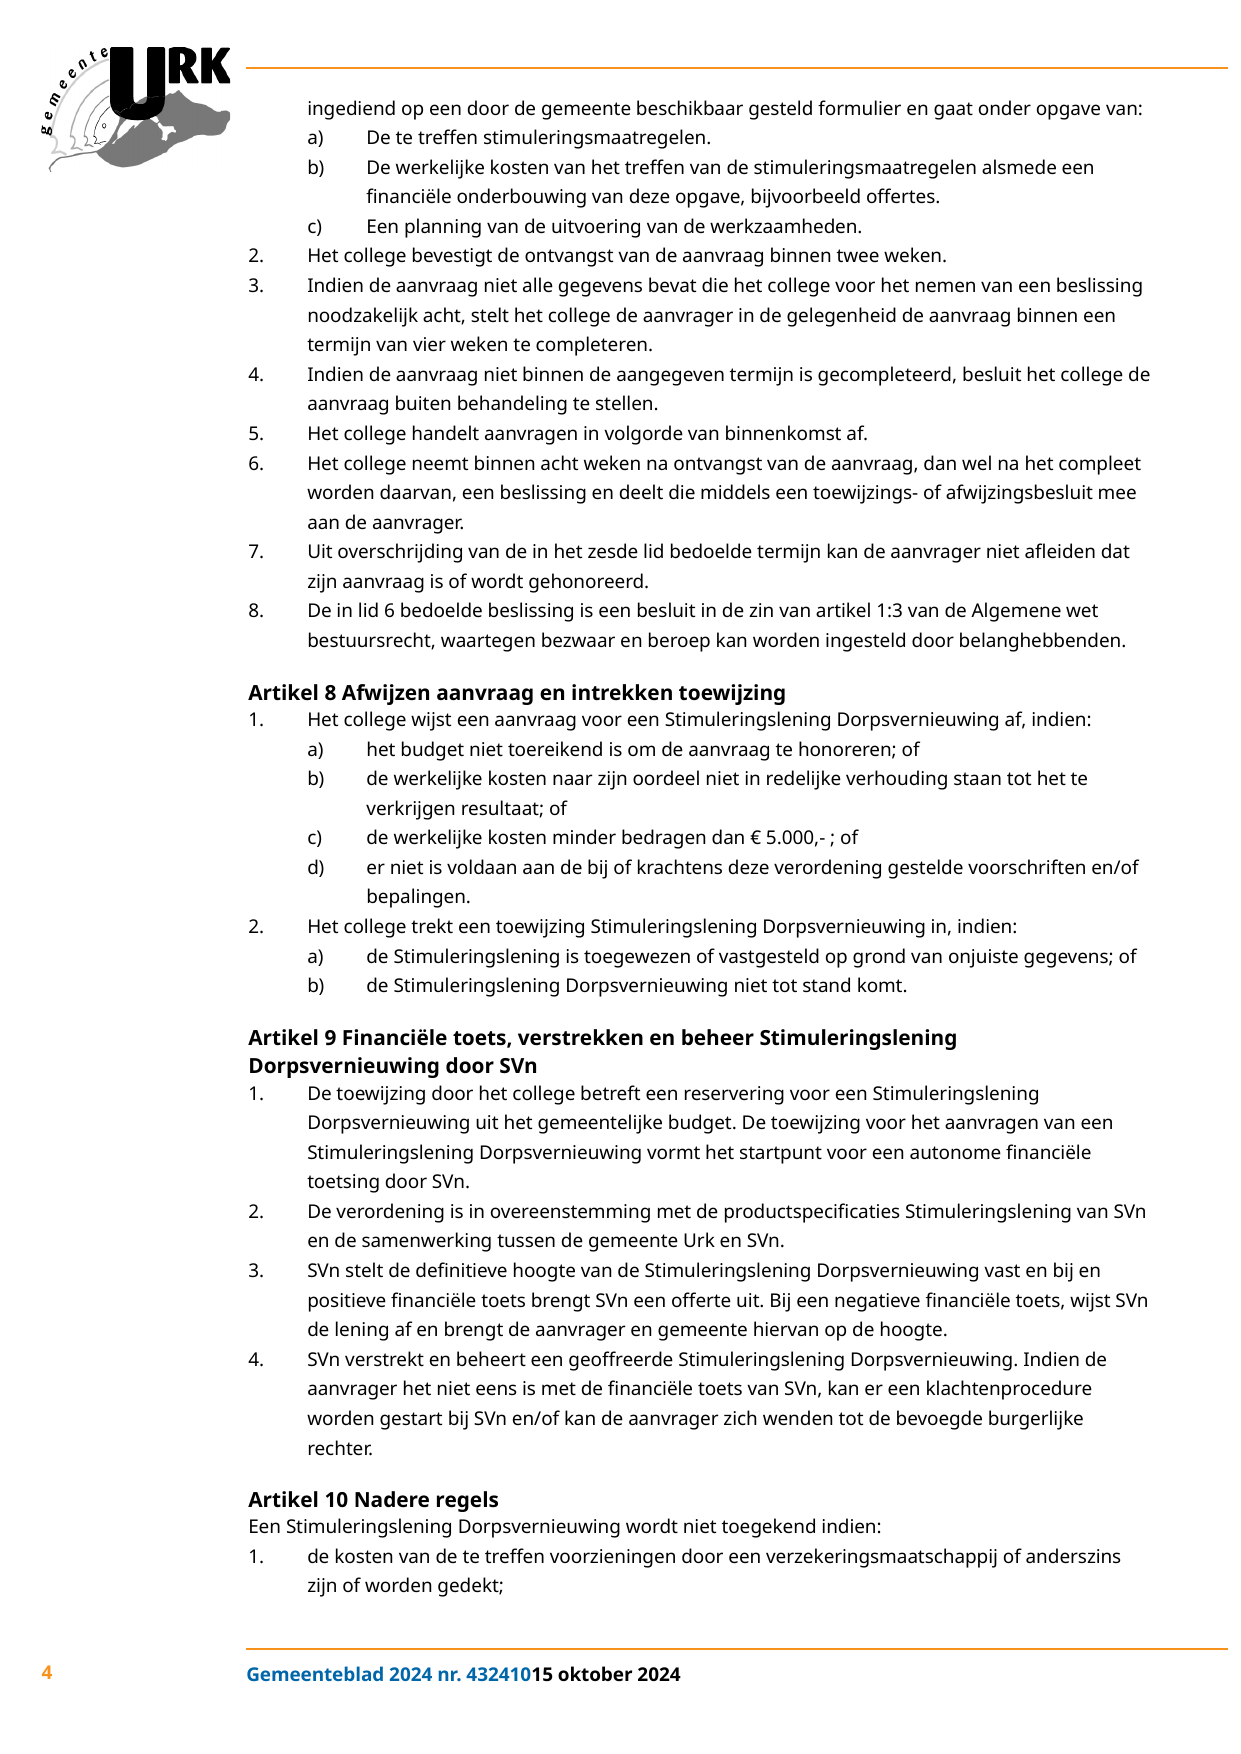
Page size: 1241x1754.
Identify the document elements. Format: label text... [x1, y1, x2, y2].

list de Stimuleringslening is toegewezen of vastgesteld op grond van onjuiste gegevens; of [307, 943, 1152, 968]
list SVn verstrekt en beheert een geoffreerde Stimuleringslening Dorpsvernieuwing. Indien de aanvrager het niet eens is met de financiële toets van SVn, kan er een klachtenprocedure worden gestart bij SVn en/of kan de aanvrager zich wenden tot de bevoegde burgerlijke rechter. [248, 1346, 1152, 1460]
list SVn stelt de definitieve hoogte van de Stimuleringslening Dorpsvernieuwing vast en bij en positieve financiële toets brengt SVn een offerte uit. Bij een negatieve financiële toets, wijst SVn de lening af en brengt de aanvrager en gemeente hiervan op de hoogte. [248, 1257, 1152, 1342]
list De te treffen stimuleringsmaatregelen. [307, 124, 1152, 150]
list het budget niet toereikend is om de aanvraag te honoreren; of [307, 736, 1152, 761]
list Indien de aanvraag niet binnen de aangegeven termijn is gecompleteerd, besluit het college de aanvraag buiten behandeling te stellen. [248, 361, 1152, 416]
list De toewijzing door het college betreft een reservering voor een Stimuleringslening Dorpsvernieuwing uit het gemeentelijke budget. De toewijzing voor het aanvragen van een Stimuleringslening Dorpsvernieuwing vormt het startpunt voor een autonome financiële toetsing door SVn. [248, 1080, 1152, 1194]
text Artikel 9 Financiële toets, verstrekken en beheer Stimuleringslening Dorpsvernieuwing door SVn [248, 1023, 1152, 1080]
list De werkelijke kosten van het treffen van de stimuleringsmaatregelen alsmede een financiële onderbouwing van deze opgave, bijvoorbeeld offertes. [307, 154, 1152, 209]
list de werkelijke kosten naar zijn oordeel niet in redelijke verhouding staan tot het te verkrijgen resultaat; of [307, 765, 1152, 821]
list De verordening is in overeenstemming met de productspecificaties Stimuleringslening van SVn en de samenwerking tussen de gemeente Urk en SVn. [248, 1198, 1152, 1253]
list Uit overschrijding van de in het zesde lid bedoelde termijn kan de aanvrager niet afleiden dat zijn aanvraag is of wordt gehonoreerd. [248, 538, 1152, 594]
list de werkelijke kosten minder bedragen dan € 5.000,- ; of [307, 824, 1152, 850]
list Een planning van de uitvoering van de werkzaamheden. [307, 213, 1152, 239]
list Het college bevestigt de ontvangst van de aanvraag binnen twee weken. [248, 243, 1152, 268]
list er niet is voldaan aan de bij of krachtens deze verordening gestelde voorschriften en/of bepalingen. [307, 854, 1152, 909]
text Een Stimuleringslening Dorpsvernieuwing wordt niet toegekend indien: [248, 1513, 1152, 1539]
list ingediend op een door de gemeente beschikbaar gesteld formulier en gaat onder opgave van: [248, 95, 1152, 121]
list De in lid 6 bedoelde beslissing is een besluit in de zin van artikel 1:3 van de Algemene wet bestuursrecht, waartegen bezwaar en beroep kan worden ingesteld door belanghebbenden. [248, 598, 1152, 653]
text Artikel 8 Afwijzen aanvraag en intrekken toewijzing [248, 678, 1152, 706]
text Artikel 10 Nadere regels [248, 1485, 1152, 1513]
list Het college wijst een aanvraag voor een Stimuleringslening Dorpsvernieuwing af, indien: [248, 706, 1152, 732]
list Het college handelt aanvragen in volgorde van binnenkomst af. [248, 420, 1152, 446]
list Indien de aanvraag niet alle gegevens bevat die het college voor het nemen van een beslissing noodzakelijk acht, stelt het college de aanvrager in de gelegenheid de aanvraag binnen een termijn van vier weken te completeren. [248, 272, 1152, 357]
list Het college neemt binnen acht weken na ontvangst van de aanvraag, dan wel na het compleet worden daarvan, een beslissing en deelt die middels een toewijzings- of afwijzingsbesluit mee aan de aanvrager. [248, 450, 1152, 535]
list Het college trekt een toewijzing Stimuleringslening Dorpsvernieuwing in, indien: [248, 913, 1152, 939]
list de Stimuleringslening Dorpsvernieuwing niet tot stand komt. [307, 972, 1152, 998]
list de kosten van de te treffen voorzieningen door een verzekeringsmaatschappij of anderszins zijn of worden gedekt; [248, 1543, 1152, 1598]
picture [41, 47, 231, 172]
